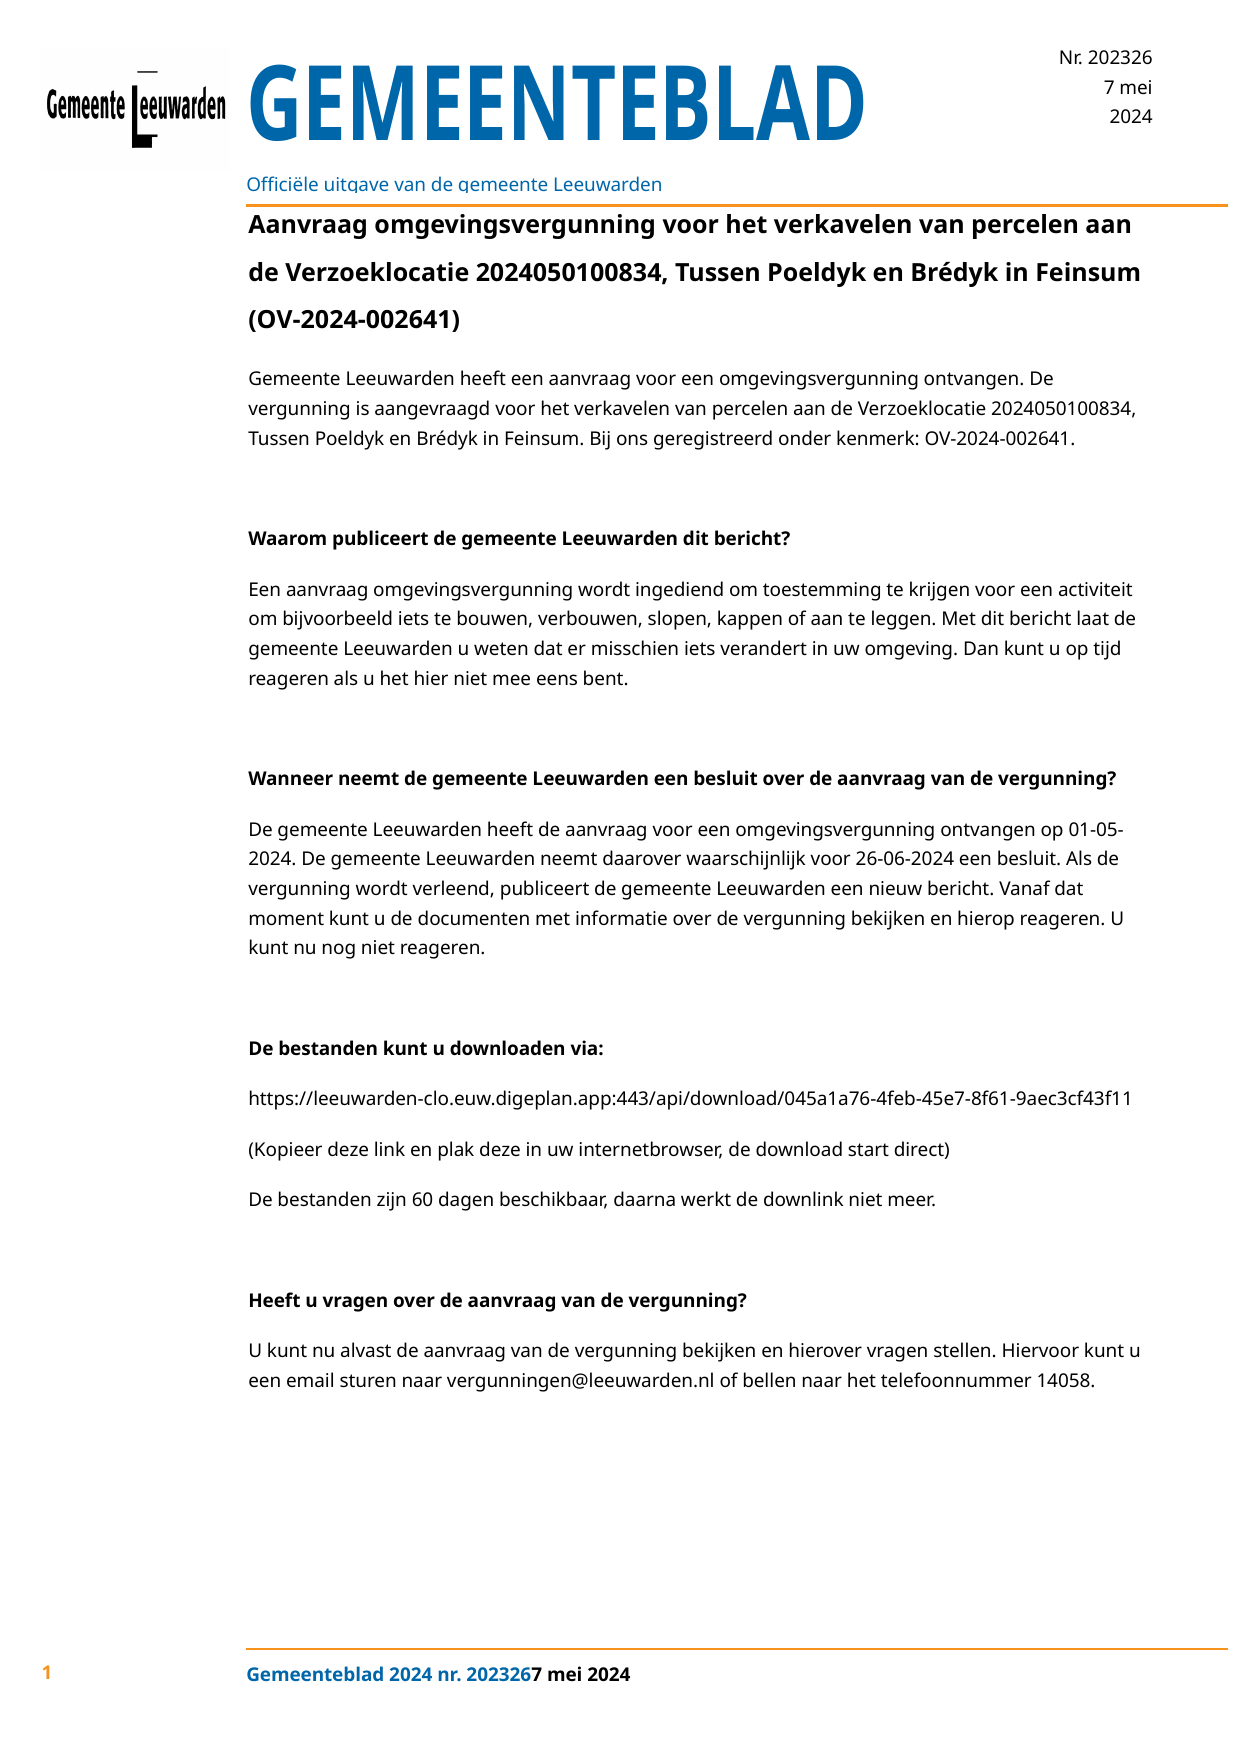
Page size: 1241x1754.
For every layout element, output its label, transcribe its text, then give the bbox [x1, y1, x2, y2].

text Waarom publiceert de gemeente Leeuwarden dit bericht? [248, 526, 1152, 551]
text De bestanden kunt u downloaden via: [248, 1035, 1152, 1061]
text Wanneer neemt de gemeente Leeuwarden een besluit over de aanvraag van de vergunning? [248, 766, 1152, 791]
text Aanvraag omgevingsvergunning voor het verkavelen van percelen aan de Verzoeklocatie 2024050100834, Tussen Poeldyk en Brédyk in Feinsum (OV-2024-002641) [248, 207, 1152, 336]
text De bestanden zijn 60 dagen beschikbaar, daarna werkt de downlink niet meer. [248, 1186, 1152, 1212]
text De gemeente Leeuwarden heeft de aanvraag voor een omgevingsvergunning ontvangen op 01-05-2024. De gemeente Leeuwarden neemt daarover waarschijnlijk voor 26-06-2024 een besluit. Als de vergunning wordt verleend, publiceert de gemeente Leeuwarden een nieuw bericht. Vanaf dat moment kunt u de documenten met informatie over de vergunning bekijken en hierop reageren. U kunt nu nog niet reageren. [248, 816, 1152, 960]
text https://leeuwarden-clo.euw.digeplan.app:443/api/download/045a1a76-4feb-45e7-8f61-9aec3cf43f11 [248, 1086, 1152, 1111]
text Gemeente Leeuwarden heeft een aanvraag voor een omgevingsvergunning ontvangen. De vergunning is aangevraagd voor het verkavelen van percelen aan de Verzoeklocatie 2024050100834, Tussen Poeldyk en Brédyk in Feinsum. Bij ons geregistreerd onder kenmerk: OV-2024-002641. [248, 366, 1152, 450]
picture [41, 47, 231, 172]
text (Kopieer deze link en plak deze in uw internetbrowser, de download start direct) [248, 1136, 1152, 1162]
text Een aanvraag omgevingsvergunning wordt ingediend om toestemming te krijgen voor een activiteit om bijvoorbeeld iets te bouwen, verbouwen, slopen, kappen of aan te leggen. Met dit bericht laat de gemeente Leeuwarden u weten dat er misschien iets verandert in uw omgeving. Dan kunt u op tijd reageren als u het hier niet mee eens bent. [248, 576, 1152, 690]
text U kunt nu alvast de aanvraag van de vergunning bekijken en hierover vragen stellen. Hiervoor kunt u een email sturen naar vergunningen@leeuwarden.nl of bellen naar het telefoonnummer 14058. [248, 1338, 1152, 1393]
text Heeft u vragen over de aanvraag van de vergunning? [248, 1287, 1152, 1313]
